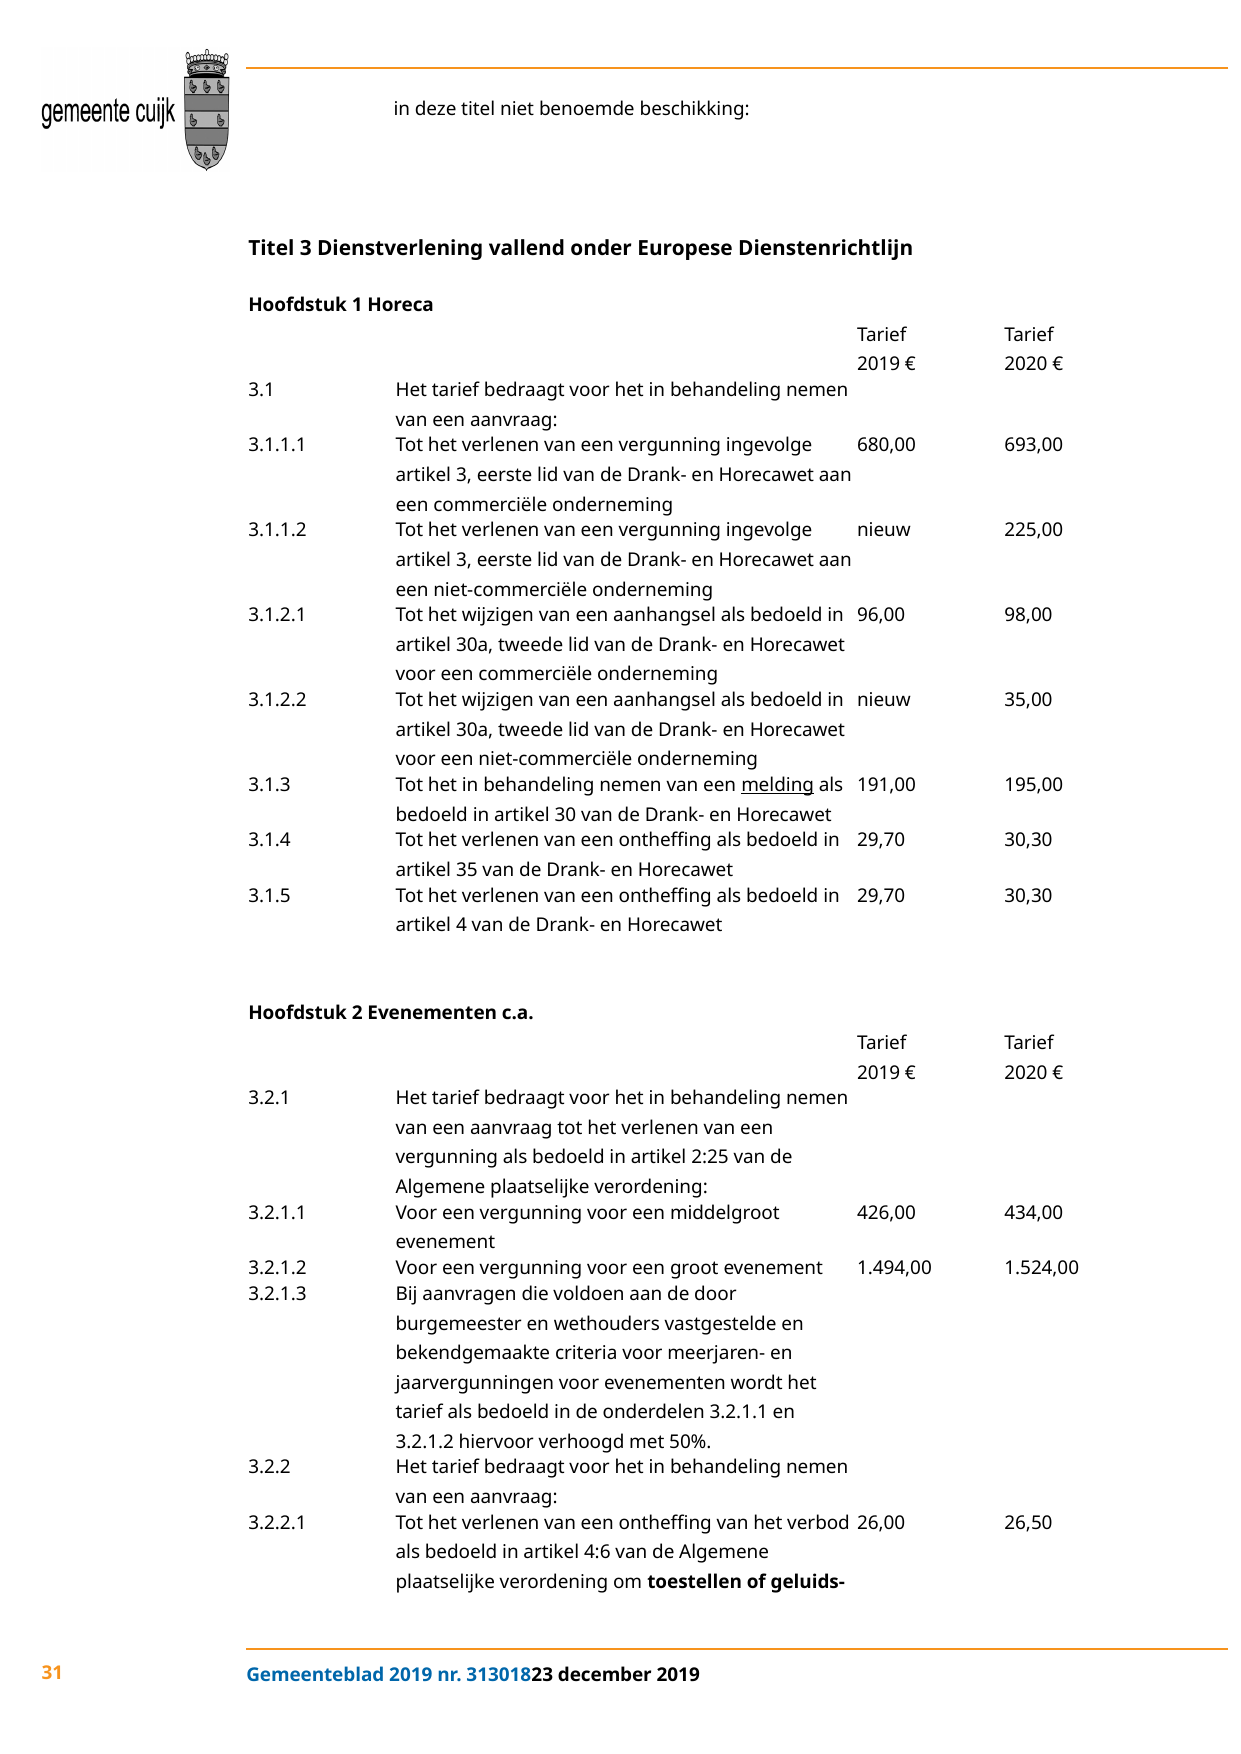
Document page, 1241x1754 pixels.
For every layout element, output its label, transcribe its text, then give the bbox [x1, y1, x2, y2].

table_cell [1004, 376, 1152, 432]
table_cell in deze titel niet benoemde beschikking: [393, 95, 861, 121]
table_cell 191,00 [857, 771, 1004, 827]
table_cell 98,00 [1004, 601, 1152, 686]
table_cell 3.1.5 [248, 882, 395, 937]
text Titel 3 Dienstverlening vallend onder Europese Dienstenrichtlijn [248, 233, 1152, 262]
table_cell 680,00 [857, 432, 1004, 517]
table_cell [857, 376, 1004, 432]
table_header Tarief 2019 € [857, 1029, 1004, 1084]
table_cell [857, 1454, 1004, 1509]
text Hoofdstuk 2 Evenementen c.a. [248, 999, 1152, 1025]
table_cell 3.1.2.1 [248, 601, 395, 686]
table_cell [248, 95, 393, 121]
table_cell Tot het verlenen van een ontheffing als bedoeld in artikel 4 van de Drank- en Horecawet [395, 882, 857, 937]
table_cell Tot het verlenen van een vergunning ingevolge artikel 3, eerste lid van de Drank- en Horecawet aan een commerciële onderneming [395, 432, 857, 517]
table_cell 29,70 [857, 882, 1004, 937]
table_header [395, 1029, 857, 1084]
table_cell 3.2.2 [248, 1454, 395, 1509]
table_header [248, 321, 395, 376]
table_cell Tot het wijzigen van een aanhangsel als bedoeld in artikel 30a, tweede lid van de Drank- en Horecawet voor een commerciële onderneming [395, 601, 857, 686]
table_cell 29,70 [857, 827, 1004, 882]
table_cell 225,00 [1004, 517, 1152, 601]
table_cell 35,00 [1004, 686, 1152, 771]
table_cell [1004, 1280, 1152, 1454]
table_cell 3.1.2.2 [248, 686, 395, 771]
table_cell 3.1.1.1 [248, 432, 395, 517]
table_header Tarief 2020 € [1004, 321, 1152, 376]
table_cell 1.524,00 [1004, 1254, 1152, 1280]
table_cell [1006, 95, 1152, 121]
table_cell 30,30 [1004, 827, 1152, 882]
table_cell [1004, 1454, 1152, 1509]
table_cell 30,30 [1004, 882, 1152, 937]
picture [41, 47, 231, 172]
text Hoofdstuk 1 Horeca [248, 291, 1152, 317]
table_cell nieuw [857, 686, 1004, 771]
table_cell 426,00 [857, 1199, 1004, 1254]
table_cell 26,00 [857, 1509, 1004, 1594]
table_cell Voor een vergunning voor een groot evenement [395, 1254, 857, 1280]
table_header [395, 321, 857, 376]
table_cell Voor een vergunning voor een middelgroot evenement [395, 1199, 857, 1254]
table_cell Het tarief bedraagt voor het in behandeling nemen van een aanvraag: [395, 376, 857, 432]
table_cell [857, 1280, 1004, 1454]
table_header Tarief 2019 € [857, 321, 1004, 376]
table_cell Tot het in behandeling nemen van een melding als bedoeld in artikel 30 van de Drank- en Horecawet [395, 771, 857, 827]
table_cell 3.2.1.2 [248, 1254, 395, 1280]
table_cell Tot het verlenen van een ontheffing van het verbod als bedoeld in artikel 4:6 van de Algemene plaatselijke verordening om toestellen of geluids- [395, 1509, 857, 1594]
table_cell Het tarief bedraagt voor het in behandeling nemen van een aanvraag: [395, 1454, 857, 1509]
table_cell 3.1.4 [248, 827, 395, 882]
table_cell Tot het wijzigen van een aanhangsel als bedoeld in artikel 30a, tweede lid van de Drank- en Horecawet voor een niet-commerciële onderneming [395, 686, 857, 771]
table_cell Bij aanvragen die voldoen aan de door burgemeester en wethouders vastgestelde en bekendgemaakte criteria voor meerjaren- en jaarvergunningen voor evenementen wordt het tarief als bedoeld in de onderdelen 3.2.1.1 en 3.2.1.2 hiervoor verhoogd met 50%. [395, 1280, 857, 1454]
table_header Tarief 2020 € [1004, 1029, 1152, 1084]
table_cell 3.1.1.2 [248, 517, 395, 601]
table_cell [857, 1085, 1004, 1199]
table_cell Tot het verlenen van een ontheffing als bedoeld in artikel 35 van de Drank- en Horecawet [395, 827, 857, 882]
table_cell 195,00 [1004, 771, 1152, 827]
table_cell 3.1 [248, 376, 395, 432]
table_cell 26,50 [1004, 1509, 1152, 1594]
table_cell 96,00 [857, 601, 1004, 686]
table_cell 1.494,00 [857, 1254, 1004, 1280]
table_cell 693,00 [1004, 432, 1152, 517]
table_cell 3.1.3 [248, 771, 395, 827]
table_cell [1004, 1085, 1152, 1199]
table_cell 3.2.1 [248, 1085, 395, 1199]
table_cell 3.2.1.3 [248, 1280, 395, 1454]
table_cell nieuw [857, 517, 1004, 601]
table_cell 3.2.1.1 [248, 1199, 395, 1254]
table_cell [861, 95, 1006, 121]
table_cell Het tarief bedraagt voor het in behandeling nemen van een aanvraag tot het verlenen van een vergunning als bedoeld in artikel 2:25 van de Algemene plaatselijke verordening: [395, 1085, 857, 1199]
table_cell 3.2.2.1 [248, 1509, 395, 1594]
table_cell Tot het verlenen van een vergunning ingevolge artikel 3, eerste lid van de Drank- en Horecawet aan een niet-commerciële onderneming [395, 517, 857, 601]
table_header [248, 1029, 395, 1084]
table_cell 434,00 [1004, 1199, 1152, 1254]
